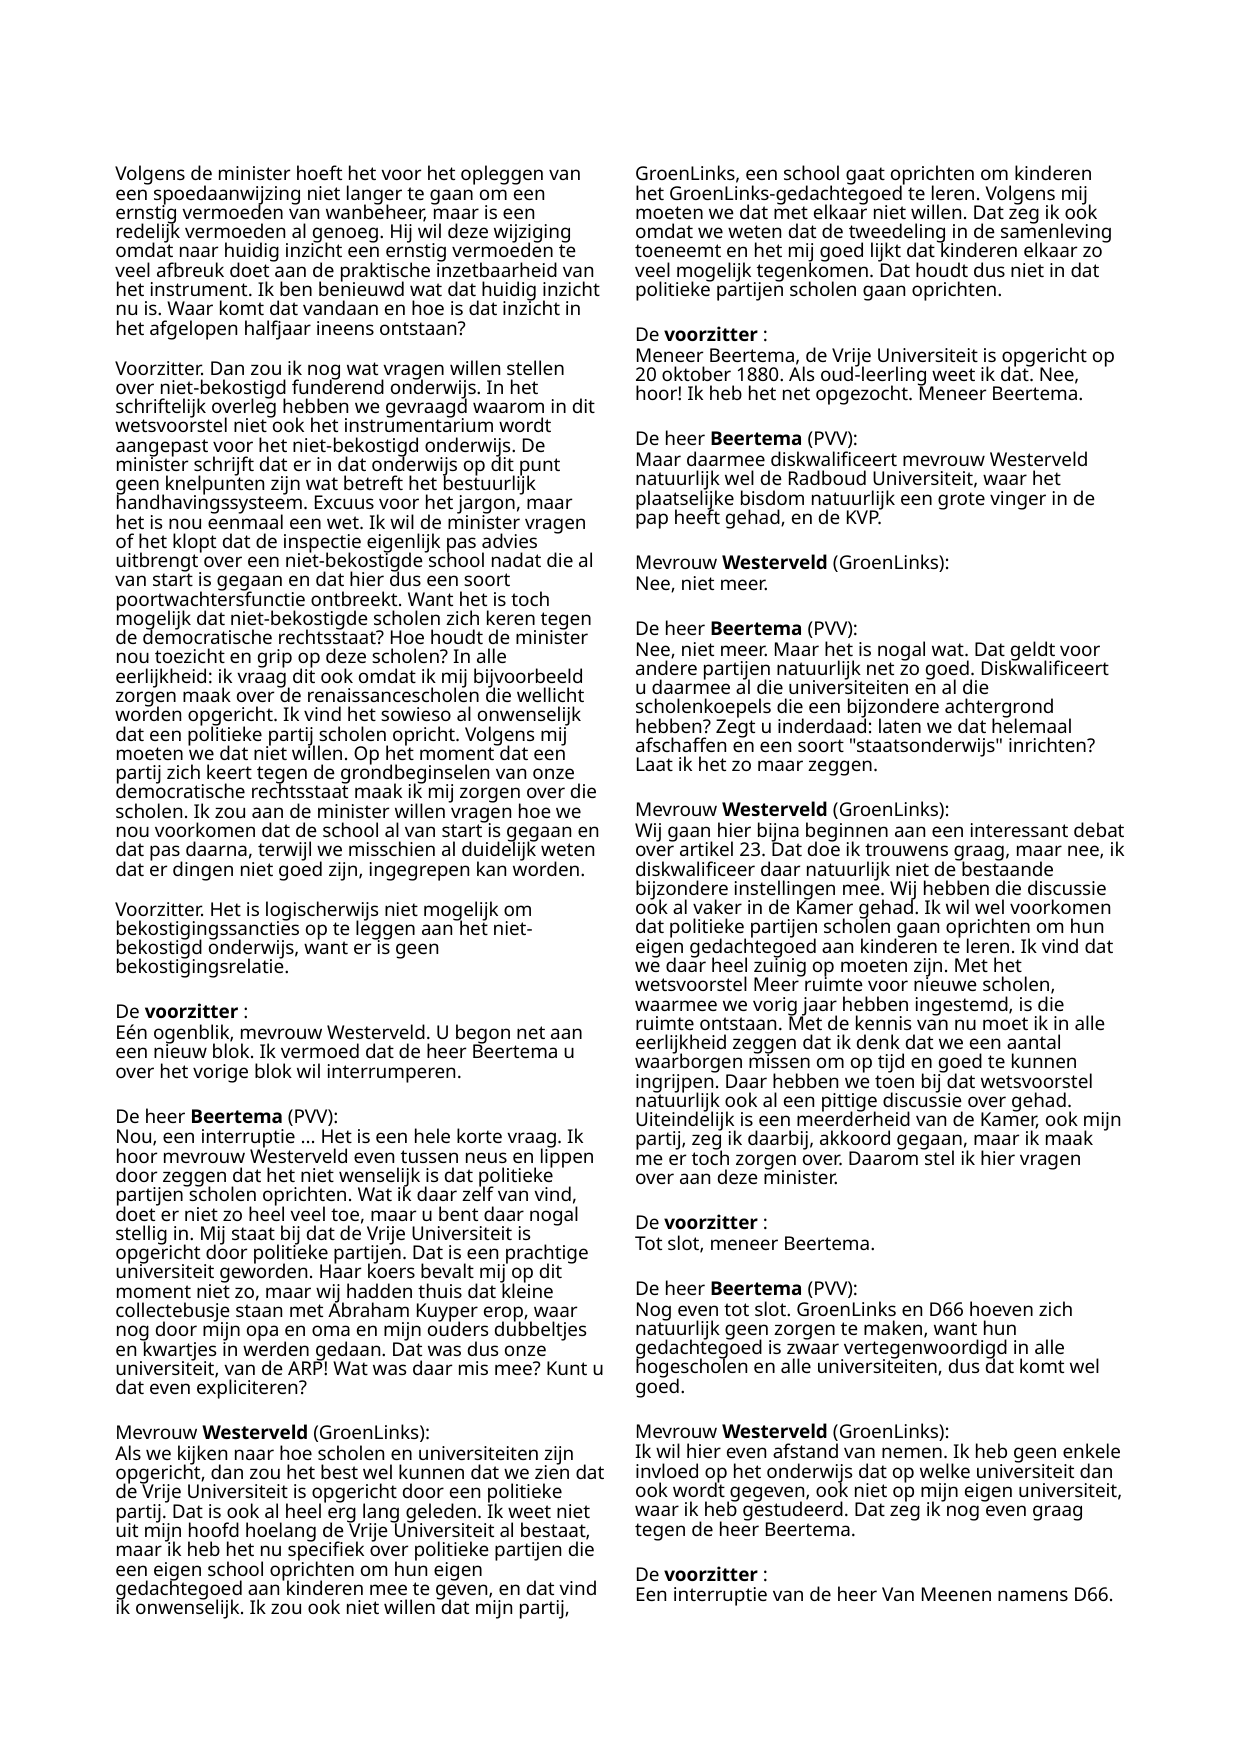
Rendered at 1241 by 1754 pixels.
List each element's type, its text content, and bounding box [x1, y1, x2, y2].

text Mevrouw Westerveld (GroenLinks): [115, 1419, 605, 1445]
text De heer Beertema (PVV): [635, 615, 1125, 641]
text Voorzitter. Dan zou ik nog wat vragen willen stellen over niet-bekostigd funderend onderwijs. In het schriftelijk overleg hebben we gevraagd waarom in dit wetsvoorstel niet ook het instrumentarium wordt aangepast voor het niet-bekostigd onderwijs. De minister schrijft dat er in dat onderwijs op dit punt geen knelpunten zijn wat betreft het bestuurlijk handhavingssysteem. Excuus voor het jargon, maar het is nou eenmaal een wet. Ik wil de minister vragen of het klopt dat de inspectie eigenlijk pas advies uitbrengt over een niet-bekostigde school nadat die al van start is gegaan en dat hier dus een soort poortwachtersfunctie ontbreekt. Want het is toch mogelijk dat niet-bekostigde scholen zich keren tegen de democratische rechtsstaat? Hoe houdt de minister nou toezicht en grip op deze scholen? In alle eerlijkheid: ik vraag dit ook omdat ik mij bijvoorbeeld zorgen maak over de renaissancescholen die wellicht worden opgericht. Ik vind het sowieso al onwenselijk dat een politieke partij scholen opricht. Volgens mij moeten we dat niet willen. Op het moment dat een partij zich keert tegen de grondbeginselen van onze democratische rechtsstaat maak ik mij zorgen over die scholen. Ik zou aan de minister willen vragen hoe we nou voorkomen dat de school al van start is gegaan en dat pas daarna, terwijl we misschien al duidelijk weten dat er dingen niet goed zijn, ingegrepen kan worden. [115, 359, 605, 880]
text Nog even tot slot. GroenLinks en D66 hoeven zich natuurlijk geen zorgen te maken, want hun gedachtegoed is zwaar vertegenwoordigd in alle hogescholen en alle universiteiten, dus dat komt wel goed. [635, 1301, 1125, 1397]
text De heer Beertema (PVV): [635, 425, 1125, 451]
text Wij gaan hier bijna beginnen aan een interessant debat over artikel 23. Dat doe ik trouwens graag, maar nee, ik diskwalificeer daar natuurlijk niet de bestaande bijzondere instellingen mee. Wij hebben die discussie ook al vaker in de Kamer gehad. Ik wil wel voorkomen dat politieke partijen scholen gaan oprichten om hun eigen gedachtegoed aan kinderen te leren. Ik vind dat we daar heel zuinig op moeten zijn. Met het wetsvoorstel Meer ruimte voor nieuwe scholen, waarmee we vorig jaar hebben ingestemd, is die ruimte ontstaan. Met de kennis van nu moet ik in alle eerlijkheid zeggen dat ik denk dat we een aantal waarborgen missen om op tijd en goed te kunnen ingrijpen. Daar hebben we toen bij dat wetsvoorstel natuurlijk ook al een pittige discussie over gehad. Uiteindelijk is een meerderheid van de Kamer, ook mijn partij, zeg ik daarbij, akkoord gegaan, maar ik maak me er toch zorgen over. Daarom stel ik hier vragen over aan deze minister. [635, 822, 1125, 1188]
text Voorzitter. Het is logischerwijs niet mogelijk om bekostigingssancties op te leggen aan het niet-bekostigd onderwijs, want er is geen bekostigingsrelatie. [115, 901, 605, 978]
text GroenLinks, een school gaat oprichten om kinderen het GroenLinks-gedachtegoed te leren. Volgens mij moeten we dat met elkaar niet willen. Dat zeg ik ook omdat we weten dat de tweedeling in de samenleving toeneemt en het mij goed lijkt dat kinderen elkaar zo veel mogelijk tegenkomen. Dat houdt dus niet in dat politieke partijen scholen gaan oprichten. [635, 165, 1125, 300]
text De heer Beertema (PVV): [635, 1275, 1125, 1301]
text Als we kijken naar hoe scholen en universiteiten zijn opgericht, dan zou het best wel kunnen dat we zien dat de Vrije Universiteit is opgericht door een politieke partij. Dat is ook al heel erg lang geleden. Ik weet niet uit mijn hoofd hoelang de Vrije Universiteit al bestaat, maar ik heb het nu specifiek over politieke partijen die een eigen school oprichten om hun eigen gedachtegoed aan kinderen mee te geven, en dat vind ik onwenselijk. Ik zou ook niet willen dat mijn partij, [115, 1445, 605, 1618]
text Nee, niet meer. Maar het is nogal wat. Dat geldt voor andere partijen natuurlijk net zo goed. Diskwalificeert u daarmee al die universiteiten en al die scholenkoepels die een bijzondere achtergrond hebben? Zegt u inderdaad: laten we dat helemaal afschaffen en een soort "staatsonderwijs" inrichten? Laat ik het zo maar zeggen. [635, 641, 1125, 776]
text Mevrouw Westerveld (GroenLinks): [635, 796, 1125, 822]
text Mevrouw Westerveld (GroenLinks): [635, 1418, 1125, 1443]
text De voorzitter : [635, 321, 1125, 347]
text Tot slot, meneer Beertema. [635, 1235, 1125, 1254]
text Ik wil hier even afstand van nemen. Ik heb geen enkele invloed op het onderwijs dat op welke universiteit dan ook wordt gegeven, ook niet op mijn eigen universiteit, waar ik heb gestudeerd. Dat zeg ik nog even graag tegen de heer Beertema. [635, 1443, 1125, 1540]
text De voorzitter : [635, 1209, 1125, 1235]
text Nou, een interruptie ... Het is een hele korte vraag. Ik hoor mevrouw Westerveld even tussen neus en lippen door zeggen dat het niet wenselijk is dat politieke partijen scholen oprichten. Wat ik daar zelf van vind, doet er niet zo heel veel toe, maar u bent daar nogal stellig in. Mij staat bij dat de Vrije Universiteit is opgericht door politieke partijen. Dat is een prachtige universiteit geworden. Haar koers bevalt mij op dit moment niet zo, maar wij hadden thuis dat kleine collectebusje staan met Abraham Kuyper erop, waar nog door mijn opa en oma en mijn ouders dubbeltjes en kwartjes in werden gedaan. Dat was dus onze universiteit, van de ARP! Wat was daar mis mee? Kunt u dat even expliciteren? [115, 1128, 605, 1398]
text De voorzitter : [115, 998, 605, 1024]
text De heer Beertema (PVV): [115, 1103, 605, 1128]
text Meneer Beertema, de Vrije Universiteit is opgericht op 20 oktober 1880. Als oud-leerling weet ik dat. Nee, hoor! Ik heb het net opgezocht. Meneer Beertema. [635, 347, 1125, 404]
text Volgens de minister hoeft het voor het opleggen van een spoedaanwijzing niet langer te gaan om een ernstig vermoeden van wanbeheer, maar is een redelijk vermoeden al genoeg. Hij wil deze wijziging omdat naar huidig inzicht een ernstig vermoeden te veel afbreuk doet aan de praktische inzetbaarheid van het instrument. Ik ben benieuwd wat dat huidig inzicht nu is. Waar komt dat vandaan en hoe is dat inzicht in het afgelopen halfjaar ineens ontstaan? [115, 165, 605, 339]
text Maar daarmee diskwalificeert mevrouw Westerveld natuurlijk wel de Radboud Universiteit, waar het plaatselijke bisdom natuurlijk een grote vinger in de pap heeft gehad, en de KVP. [635, 451, 1125, 528]
text Een interruptie van de heer Van Meenen namens D66. [635, 1586, 1125, 1606]
text Eén ogenblik, mevrouw Westerveld. U begon net aan een nieuw blok. Ik vermoed dat de heer Beertema u over het vorige blok wil interrumperen. [115, 1024, 605, 1082]
text Mevrouw Westerveld (GroenLinks): [635, 549, 1125, 575]
text Nee, niet meer. [635, 575, 1125, 594]
text De voorzitter : [635, 1561, 1125, 1586]
